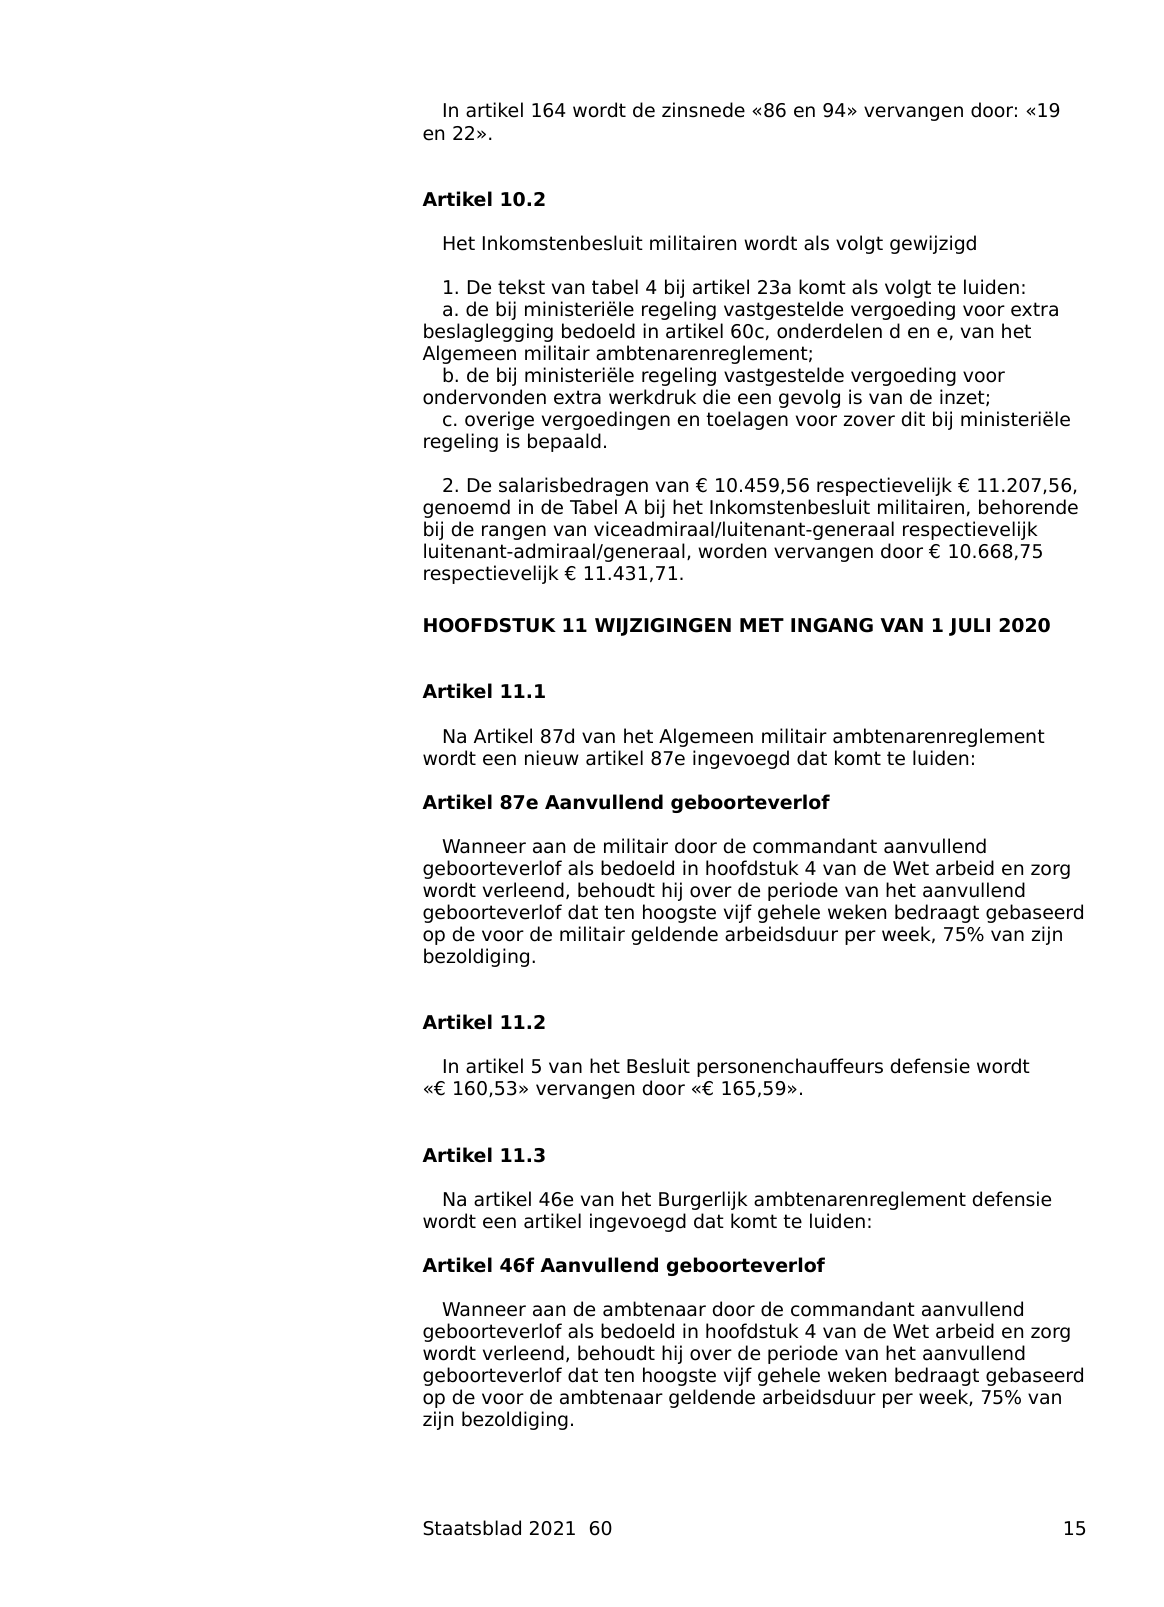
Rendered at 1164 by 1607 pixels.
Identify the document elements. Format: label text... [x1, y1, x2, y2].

text Wanneer aan de militair door de commandant aanvullend geboorteverlof als bedoeld in hoofdstuk 4 van de Wet arbeid en zorg wordt verleend, behoudt hij over de periode van het aanvullend geboorteverlof dat ten hoogste vijf gehele weken bedraagt gebaseerd op de voor de militair geldende arbeidsduur per week, 75% van zijn bezoldiging. [422, 836, 1087, 968]
subtitle Artikel 11.2 [422, 1012, 1087, 1034]
text Na artikel 46e van het Burgerlijk ambtenarenreglement defensie wordt een artikel ingevoegd dat komt te luiden: [422, 1189, 1087, 1233]
text In artikel 5 van het Besluit personenchauffeurs defensie wordt «€ 160,53» vervangen door «€ 165,59». [422, 1056, 1087, 1100]
text Het Inkomstenbesluit militairen wordt als volgt gewijzigd [422, 233, 1087, 255]
subtitle Artikel 11.3 [422, 1144, 1087, 1167]
text b. de bij ministeriële regeling vastgestelde vergoeding voor ondervonden extra werkdruk die een gevolg is van de inzet; [422, 365, 1087, 409]
subtitle Artikel 11.1 [422, 681, 1087, 703]
text 1. De tekst van tabel 4 bij artikel 23a komt als volgt te luiden: [422, 277, 1087, 299]
text c. overige vergoedingen en toelagen voor zover dit bij ministeriële regeling is bepaald. [422, 409, 1087, 453]
text Na Artikel 87d van het Algemeen militair ambtenarenreglement wordt een nieuw artikel 87e ingevoegd dat komt te luiden: [422, 726, 1087, 769]
subtitle Artikel 87e Aanvullend geboorteverlof [422, 792, 1087, 814]
subtitle HOOFDSTUK 11 WIJZIGINGEN MET INGANG VAN 1 JULI 2020 [422, 615, 1087, 637]
text Wanneer aan de ambtenaar door de commandant aanvullend geboorteverlof als bedoeld in hoofdstuk 4 van de Wet arbeid en zorg wordt verleend, behoudt hij over de periode van het aanvullend geboorteverlof dat ten hoogste vijf gehele weken bedraagt gebaseerd op de voor de ambtenaar geldende arbeidsduur per week, 75% van zijn bezoldiging. [422, 1299, 1087, 1431]
text a. de bij ministeriële regeling vastgestelde vergoeding voor extra beslaglegging bedoeld in artikel 60c, onderdelen d en e, van het Algemeen militair ambtenarenreglement; [422, 299, 1087, 365]
subtitle Artikel 10.2 [422, 189, 1087, 211]
text In artikel 164 wordt de zinsnede «86 en 94» vervangen door: «19 en 22». [422, 100, 1087, 144]
subtitle Artikel 46f Aanvullend geboorteverlof [422, 1255, 1087, 1277]
text 2. De salarisbedragen van € 10.459,56 respectievelijk € 11.207,56, genoemd in de Tabel A bij het Inkomstenbesluit militairen, behorende bij de rangen van viceadmiraal/luitenant-generaal respectievelijk luitenant-admiraal/generaal, worden vervangen door € 10.668,75 respectievelijk € 11.431,71. [422, 475, 1087, 585]
